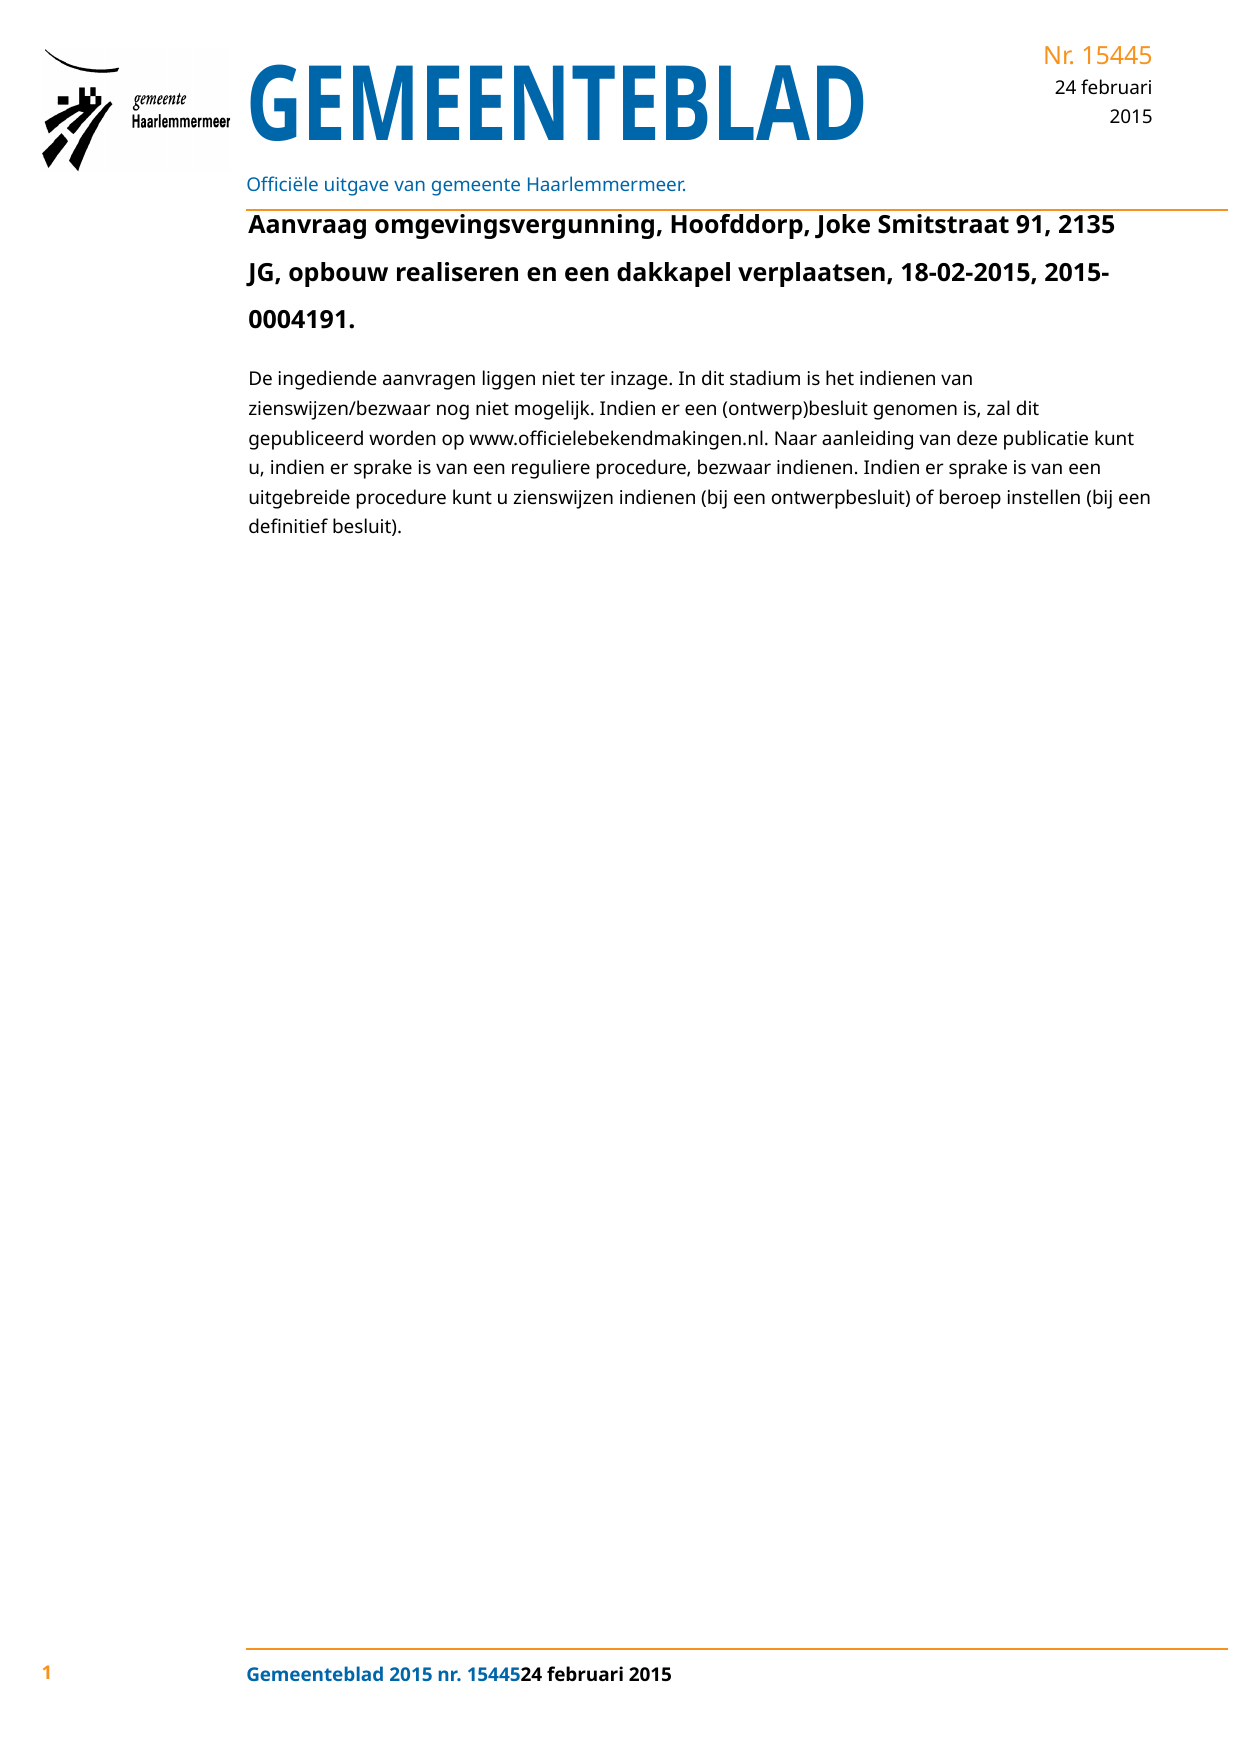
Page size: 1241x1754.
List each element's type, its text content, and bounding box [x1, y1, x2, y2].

text De ingediende aanvragen liggen niet ter inzage. In dit stadium is het indienen van zienswijzen/bezwaar nog niet mogelijk. Indien er een (ontwerp)besluit genomen is, zal dit gepubliceerd worden op www.officielebekendmakingen.nl. Naar aanleiding van deze publicatie kunt u, indien er sprake is van een reguliere procedure, bezwaar indienen. Indien er sprake is van een uitgebreide procedure kunt u zienswijzen indienen (bij een ontwerpbesluit) of beroep instellen (bij een definitief besluit). [248, 366, 1152, 539]
picture [41, 47, 231, 172]
text Aanvraag omgevingsvergunning, Hoofddorp, Joke Smitstraat 91, 2135 JG, opbouw realiseren en een dakkapel verplaatsen, 18-02-2015, 2015-0004191. [248, 211, 1152, 336]
